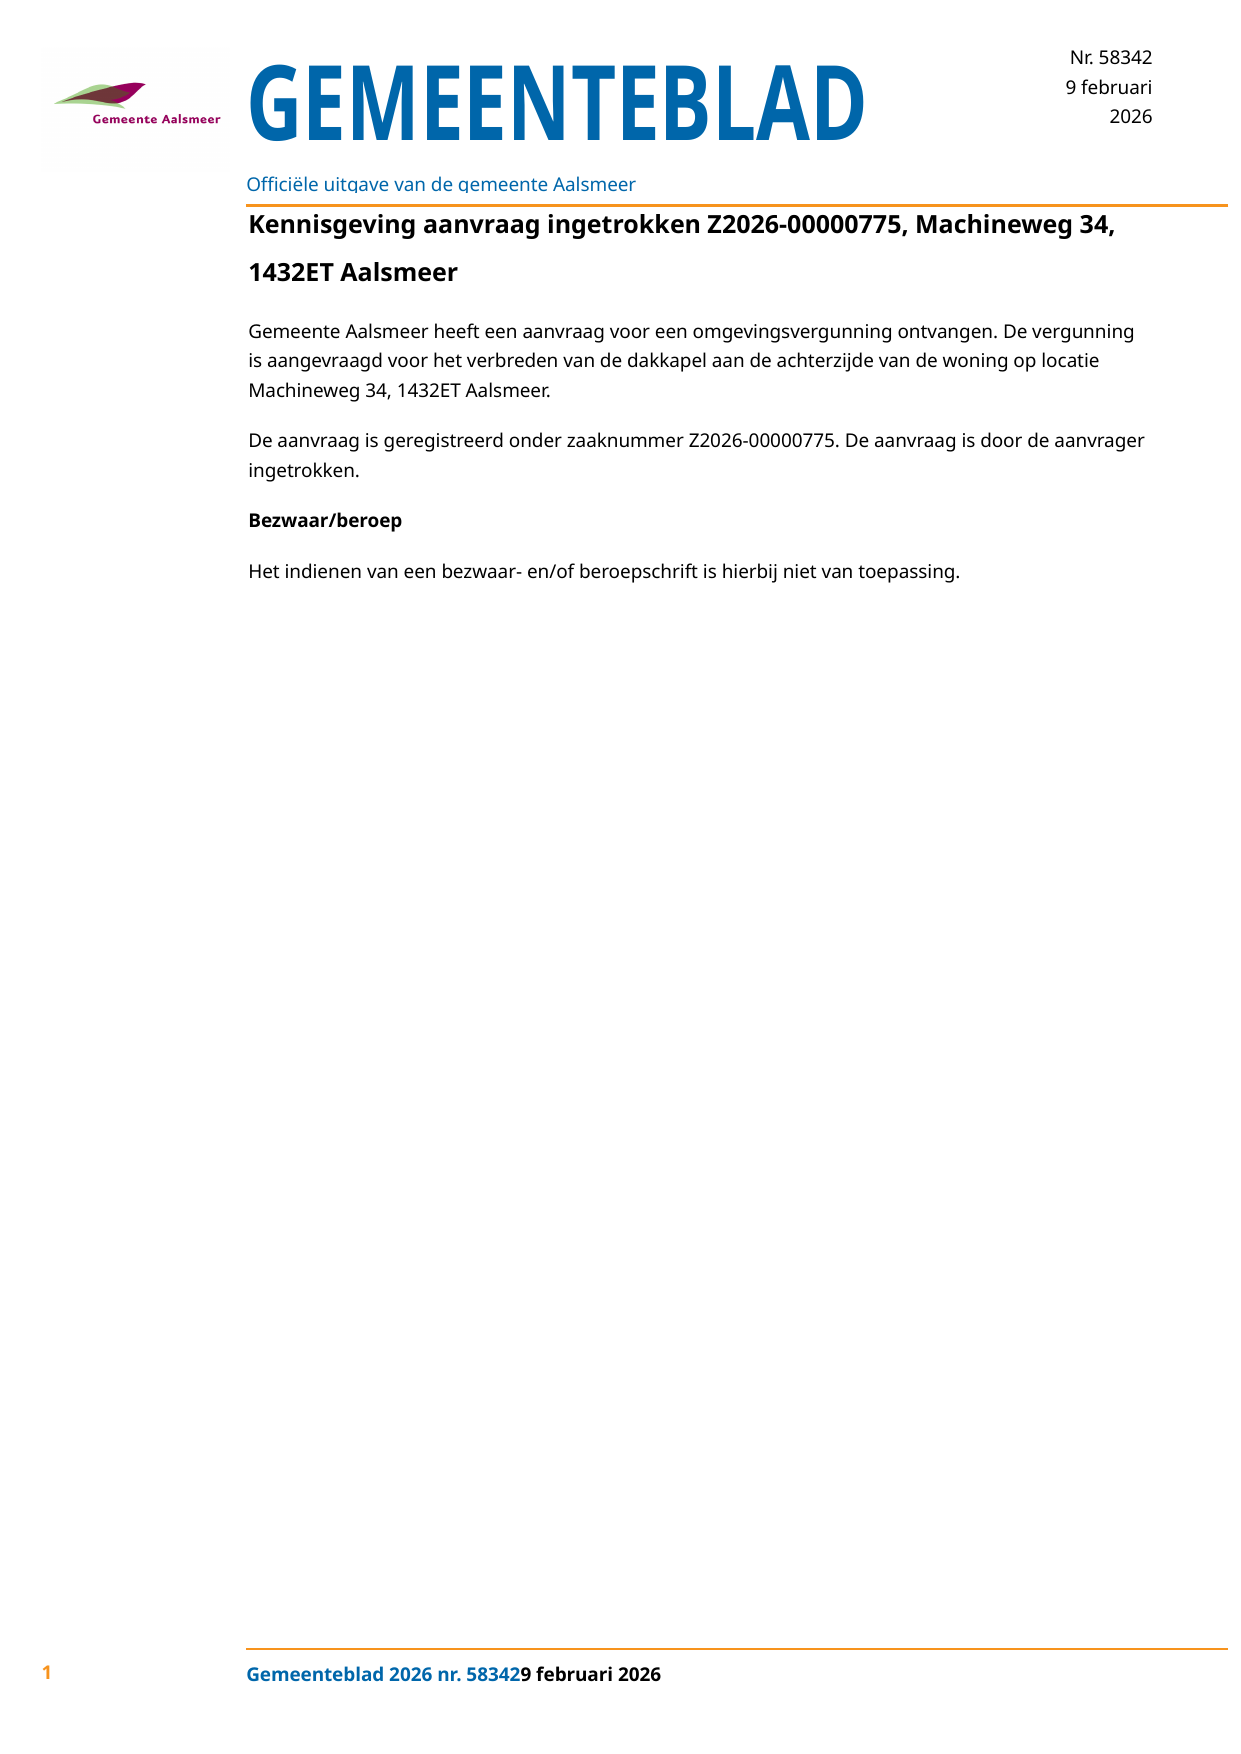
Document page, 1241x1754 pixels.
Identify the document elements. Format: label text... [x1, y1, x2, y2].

text Bezwaar/beroep [248, 507, 1152, 533]
text De aanvraag is geregistreerd onder zaaknummer Z2026-00000775. De aanvraag is door de aanvrager ingetrokken. [248, 427, 1152, 483]
text Het indienen van een bezwaar- en/of beroepschrift is hierbij niet van toepassing. [248, 558, 1152, 584]
text Gemeente Aalsmeer heeft een aanvraag voor een omgevingsvergunning ontvangen. De vergunning is aangevraagd voor het verbreden van de dakkapel aan de achterzijde van de woning op locatie Machineweg 34, 1432ET Aalsmeer. [248, 318, 1152, 403]
picture [41, 47, 231, 172]
text Kennisgeving aanvraag ingetrokken Z2026-00000775, Machineweg 34, 1432ET Aalsmeer [248, 207, 1152, 288]
